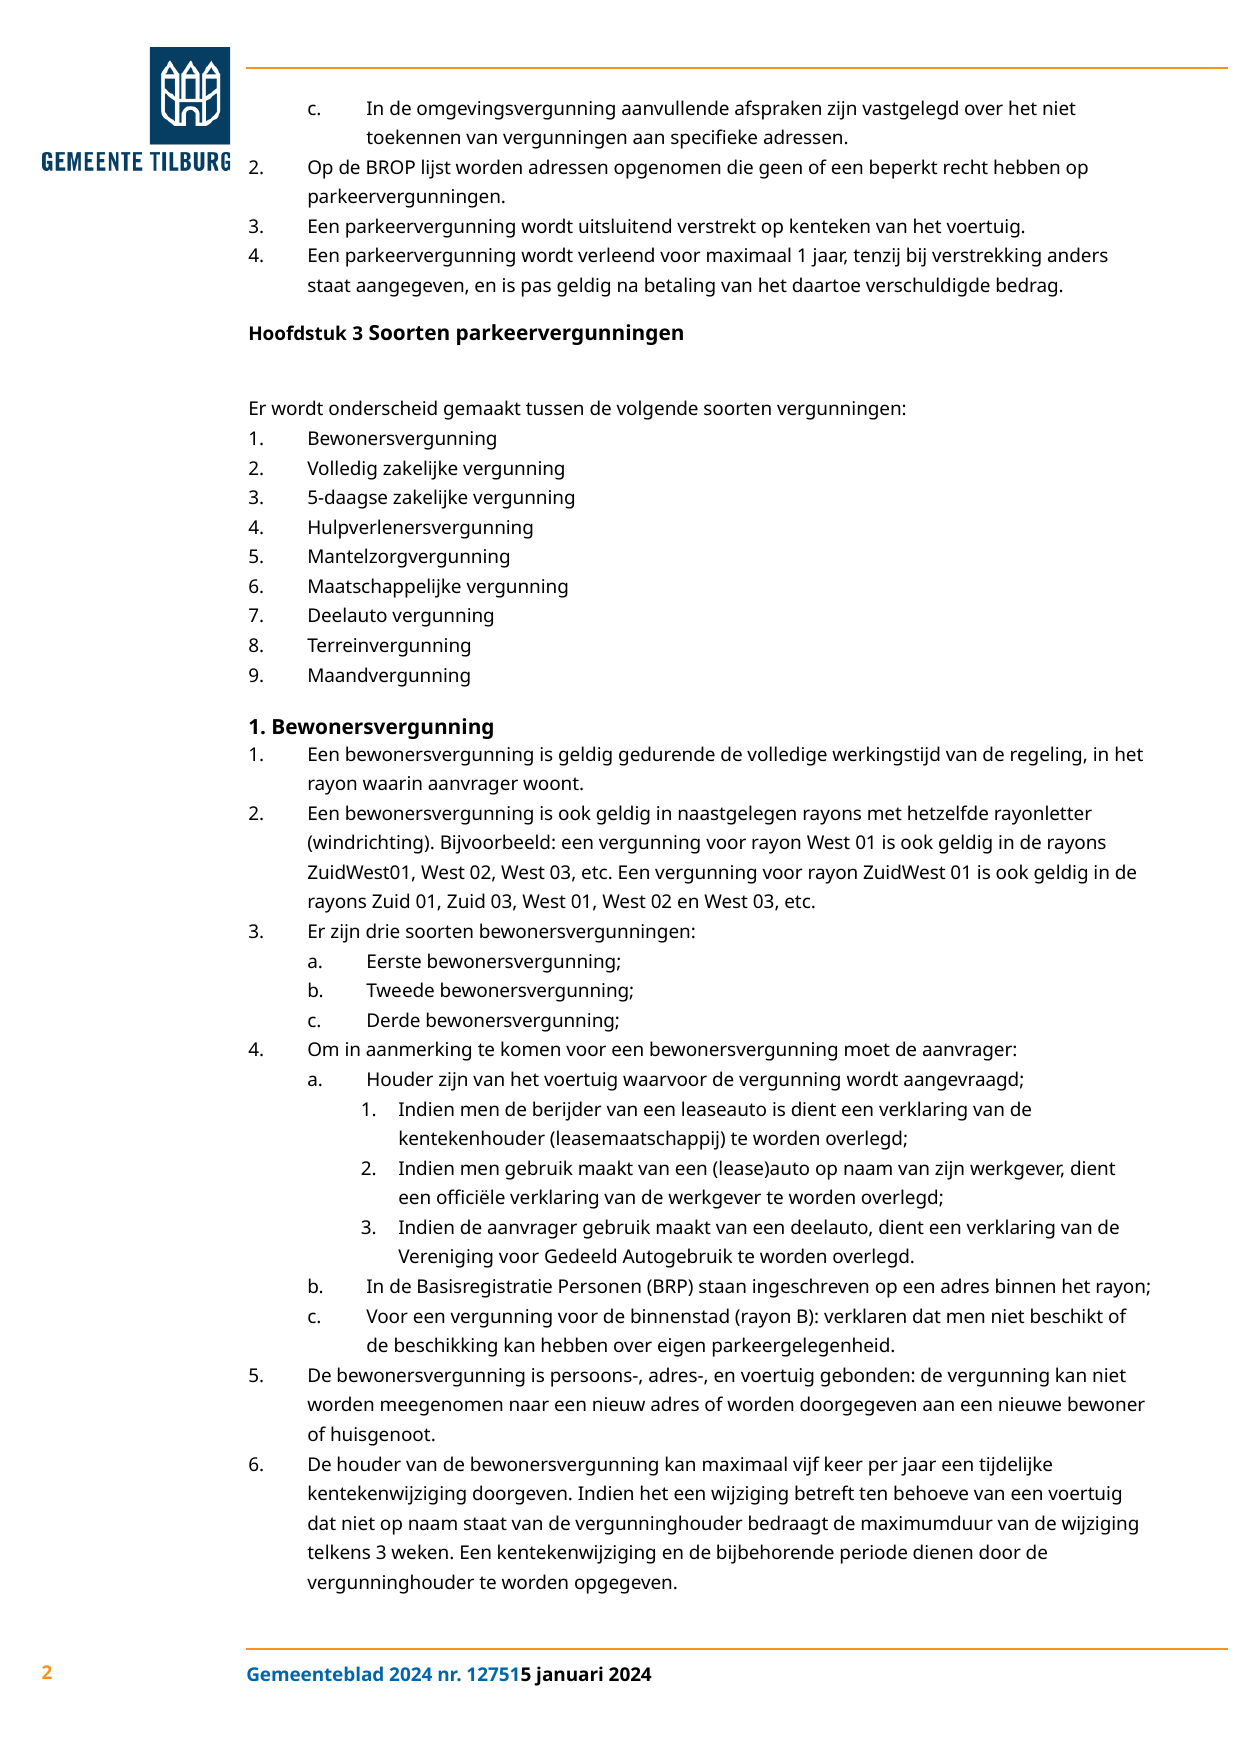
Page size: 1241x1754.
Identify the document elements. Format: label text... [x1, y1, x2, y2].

list De houder van de bewonersvergunning kan maximaal vijf keer per jaar een tijdelijke kentekenwijziging doorgeven. Indien het een wijziging betreft ten behoeve van een voertuig dat niet op naam staat van de vergunninghouder bedraagt de maximumduur van de wijziging telkens 3 weken. Een kentekenwijziging en de bijbehorende periode dienen door de vergunninghouder te worden opgegeven. [248, 1451, 1152, 1595]
list Indien de aanvrager gebruik maakt van een deelauto, dient een verklaring van de Vereniging voor Gedeeld Autogebruik te worden overlegd. [361, 1214, 1152, 1269]
list Mantelzorgvergunning [248, 543, 1152, 569]
list Eerste bewonersvergunning; [307, 948, 1152, 973]
list In de Basisregistratie Personen (BRP) staan ingeschreven op een adres binnen het rayon; [307, 1273, 1152, 1299]
list Er zijn drie soorten bewonersvergunningen: [248, 918, 1152, 944]
list Voor een vergunning voor de binnenstad (rayon B): verklaren dat men niet beschikt of de beschikking kan hebben over eigen parkeergelegenheid. [307, 1303, 1152, 1358]
list In de omgevingsvergunning aanvullende afspraken zijn vastgelegd over het niet toekennen van vergunningen aan specifieke adressen. [307, 95, 1152, 150]
picture [41, 47, 231, 172]
list 5-daagse zakelijke vergunning [248, 484, 1152, 510]
list Indien men de berijder van een leaseauto is dient een verklaring van de kentekenhouder (leasemaatschappij) te worden overlegd; [361, 1096, 1152, 1151]
text Er wordt onderscheid gemaakt tussen de volgende soorten vergunningen: [248, 396, 1152, 421]
list Houder zijn van het voertuig waarvoor de vergunning wordt aangevraagd; [307, 1066, 1152, 1092]
text Hoofdstuk 3 Soorten parkeervergunningen [248, 318, 1152, 346]
list Een parkeervergunning wordt uitsluitend verstrekt op kenteken van het voertuig. [248, 213, 1152, 239]
list Terreinvergunning [248, 632, 1152, 658]
list Een parkeervergunning wordt verleend voor maximaal 1 jaar, tenzij bij verstrekking anders staat aangegeven, en is pas geldig na betaling van het daartoe verschuldigde bedrag. [248, 243, 1152, 298]
list Volledig zakelijke vergunning [248, 455, 1152, 481]
list Maandvergunning [248, 662, 1152, 688]
text 1. Bewonersvergunning [248, 712, 1152, 741]
list Derde bewonersvergunning; [307, 1007, 1152, 1033]
list Om in aanmerking te komen voor een bewonersvergunning moet de aanvrager: [248, 1037, 1152, 1062]
list De bewonersvergunning is persoons-, adres-, en voertuig gebonden: de vergunning kan niet worden meegenomen naar een nieuw adres of worden doorgegeven aan een nieuwe bewoner of huisgenoot. [248, 1362, 1152, 1447]
list Op de BROP lijst worden adressen opgenomen die geen of een beperkt recht hebben op parkeervergunningen. [248, 154, 1152, 209]
list Een bewonersvergunning is geldig gedurende de volledige werkingstijd van de regeling, in het rayon waarin aanvrager woont. [248, 741, 1152, 796]
list Tweede bewonersvergunning; [307, 977, 1152, 1003]
list Maatschappelijke vergunning [248, 573, 1152, 599]
list Indien men gebruik maakt van een (lease)auto op naam van zijn werkgever, dient een officiële verklaring van de werkgever te worden overlegd; [361, 1155, 1152, 1210]
list Hulpverlenersvergunning [248, 514, 1152, 540]
list Deelauto vergunning [248, 603, 1152, 628]
list Een bewonersvergunning is ook geldig in naastgelegen rayons met hetzelfde rayonletter (windrichting). Bijvoorbeeld: een vergunning voor rayon West 01 is ook geldig in de rayons ZuidWest01, West 02, West 03, etc. Een vergunning voor rayon ZuidWest 01 is ook geldig in de rayons Zuid 01, Zuid 03, West 01, West 02 en West 03, etc. [248, 800, 1152, 914]
list Bewonersvergunning [248, 425, 1152, 451]
